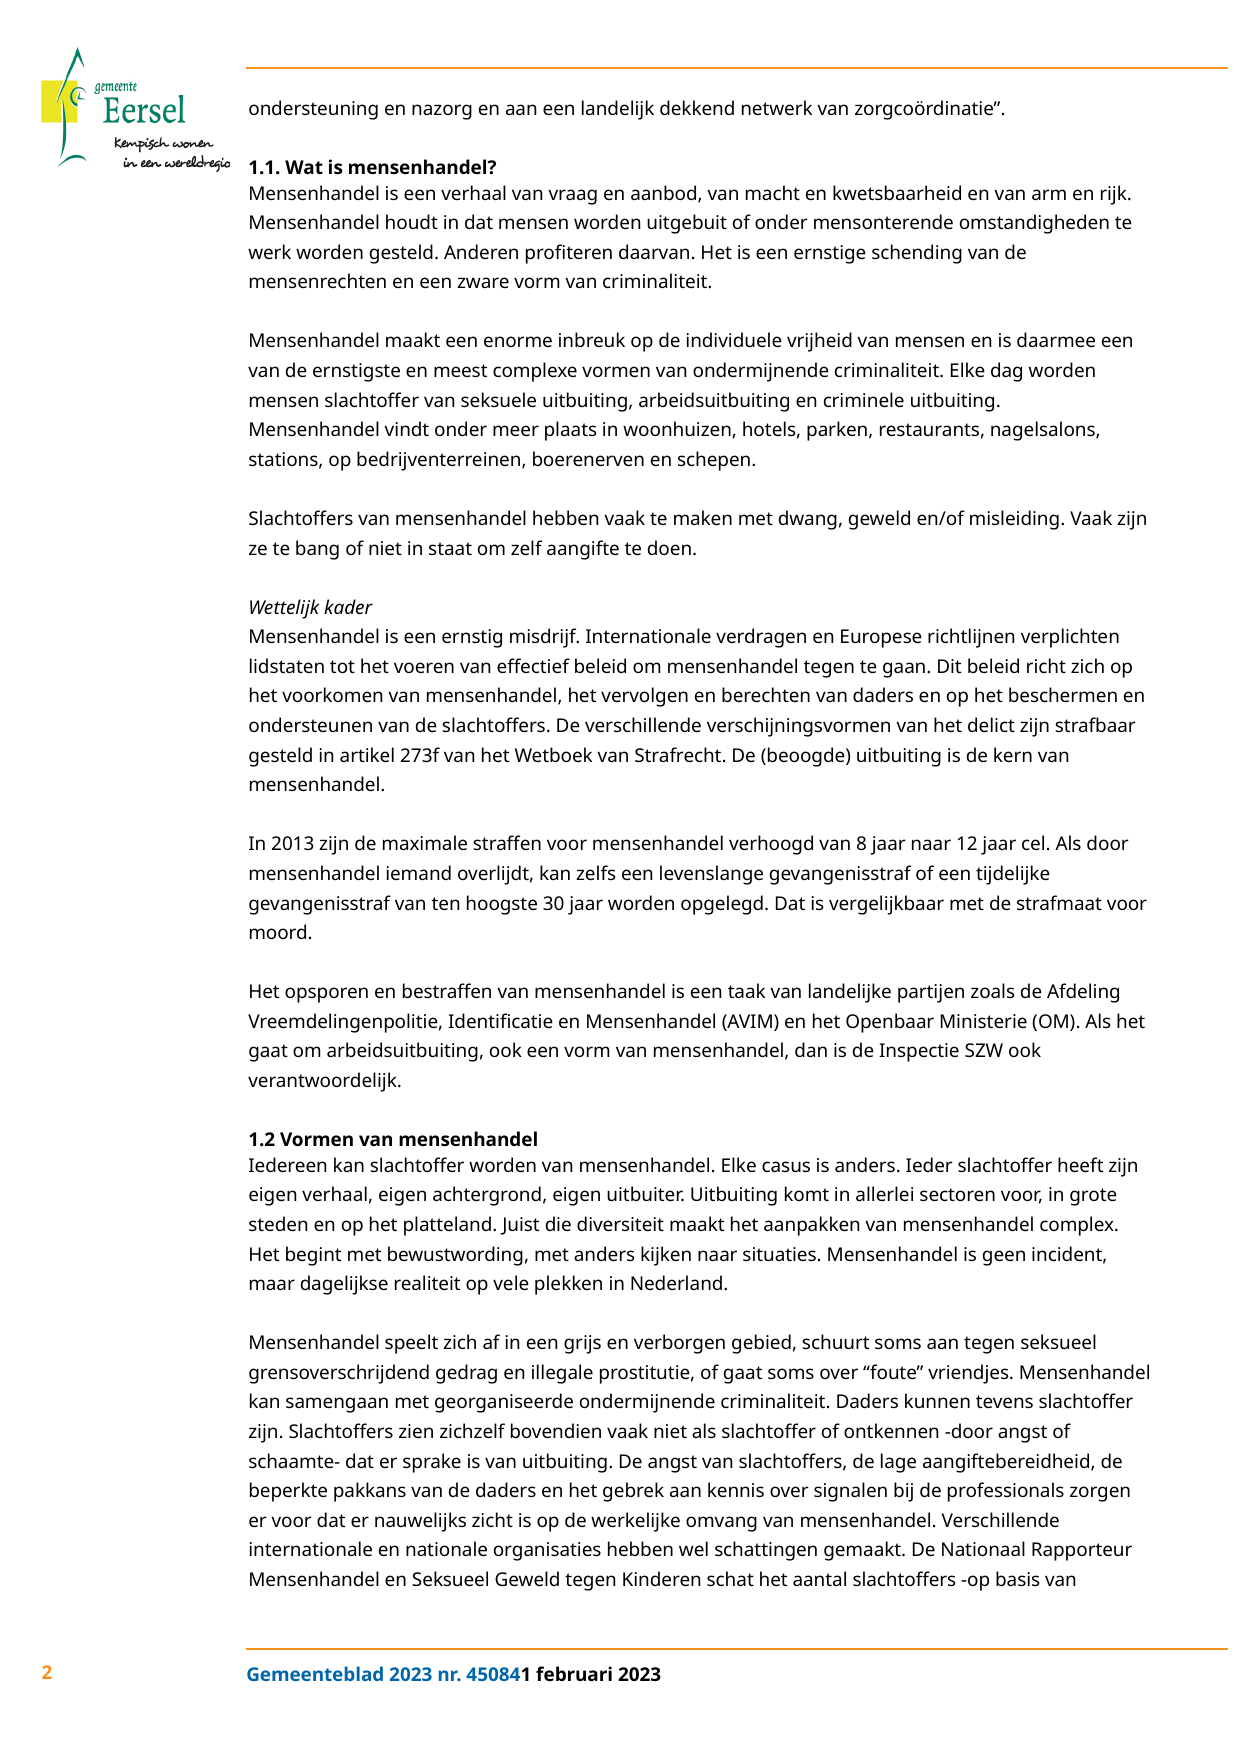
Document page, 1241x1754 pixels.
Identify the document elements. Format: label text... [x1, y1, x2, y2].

text ondersteuning en nazorg en aan een landelijk dekkend netwerk van zorgcoördinatie”. [248, 95, 1152, 121]
text Iedereen kan slachtoffer worden van mensenhandel. Elke casus is anders. Ieder slachtoffer heeft zijn eigen verhaal, eigen achtergrond, eigen uitbuiter. Uitbuiting komt in allerlei sectoren voor, in grote steden en op het platteland. Juist die diversiteit maakt het aanpakken van mensenhandel complex. Het begint met bewustwording, met anders kijken naar situaties. Mensenhandel is geen incident, maar dagelijkse realiteit op vele plekken in Nederland. [248, 1152, 1152, 1296]
text Mensenhandel vindt onder meer plaats in woonhuizen, hotels, parken, restaurants, nagelsalons, stations, op bedrijventerreinen, boerenerven en schepen. [248, 416, 1152, 472]
text 1.2 Vormen van mensenhandel [248, 1126, 1152, 1152]
text Mensenhandel is een ernstig misdrijf. Internationale verdragen en Europese richtlijnen verplichten lidstaten tot het voeren van effectief beleid om mensenhandel tegen te gaan. Dit beleid richt zich op het voorkomen van mensenhandel, het vervolgen en berechten van daders en op het beschermen en ondersteunen van de slachtoffers. De verschillende verschijningsvormen van het delict zijn strafbaar gesteld in artikel 273f van het Wetboek van Strafrecht. De (beoogde) uitbuiting is de kern van mensenhandel. [248, 623, 1152, 797]
picture [41, 47, 231, 172]
text Mensenhandel is een verhaal van vraag en aanbod, van macht en kwetsbaarheid en van arm en rijk. Mensenhandel houdt in dat mensen worden uitgebuit of onder mensonterende omstandigheden te werk worden gesteld. Anderen profiteren daarvan. Het is een ernstige schending van de mensenrechten en een zware vorm van criminaliteit. [248, 180, 1152, 294]
text Slachtoffers van mensenhandel hebben vaak te maken met dwang, geweld en/of misleiding. Vaak zijn ze te bang of niet in staat om zelf aangifte te doen. [248, 505, 1152, 560]
text Wettelijk kader [248, 594, 1152, 619]
text Mensenhandel maakt een enorme inbreuk op de individuele vrijheid van mensen en is daarmee een van de ernstigste en meest complexe vormen van ondermijnende criminaliteit. Elke dag worden mensen slachtoffer van seksuele uitbuiting, arbeidsuitbuiting en criminele uitbuiting. [248, 328, 1152, 412]
text In 2013 zijn de maximale straffen voor mensenhandel verhoogd van 8 jaar naar 12 jaar cel. Als door mensenhandel iemand overlijdt, kan zelfs een levenslange gevangenisstraf of een tijdelijke gevangenisstraf van ten hoogste 30 jaar worden opgelegd. Dat is vergelijkbaar met de strafmaat voor moord. [248, 831, 1152, 945]
text 1.1. Wat is mensenhandel? [248, 154, 1152, 180]
text Mensenhandel speelt zich af in een grijs en verborgen gebied, schuurt soms aan tegen seksueel grensoverschrijdend gedrag en illegale prostitutie, of gaat soms over “foute” vriendjes. Mensenhandel kan samengaan met georganiseerde ondermijnende criminaliteit. Daders kunnen tevens slachtoffer zijn. Slachtoffers zien zichzelf bovendien vaak niet als slachtoffer of ontkennen -door angst of schaamte- dat er sprake is van uitbuiting. De angst van slachtoffers, de lage aangiftebereidheid, de beperkte pakkans van de daders en het gebrek aan kennis over signalen bij de professionals zorgen er voor dat er nauwelijks zicht is op de werkelijke omvang van mensenhandel. Verschillende internationale en nationale organisaties hebben wel schattingen gemaakt. De Nationaal Rapporteur Mensenhandel en Seksueel Geweld tegen Kinderen schat het aantal slachtoffers -op basis van [248, 1329, 1152, 1592]
text Het opsporen en bestraffen van mensenhandel is een taak van landelijke partijen zoals de Afdeling Vreemdelingenpolitie, Identificatie en Mensenhandel (AVIM) en het Openbaar Ministerie (OM). Als het gaat om arbeidsuitbuiting, ook een vorm van mensenhandel, dan is de Inspectie SZW ook verantwoordelijk. [248, 978, 1152, 1093]
